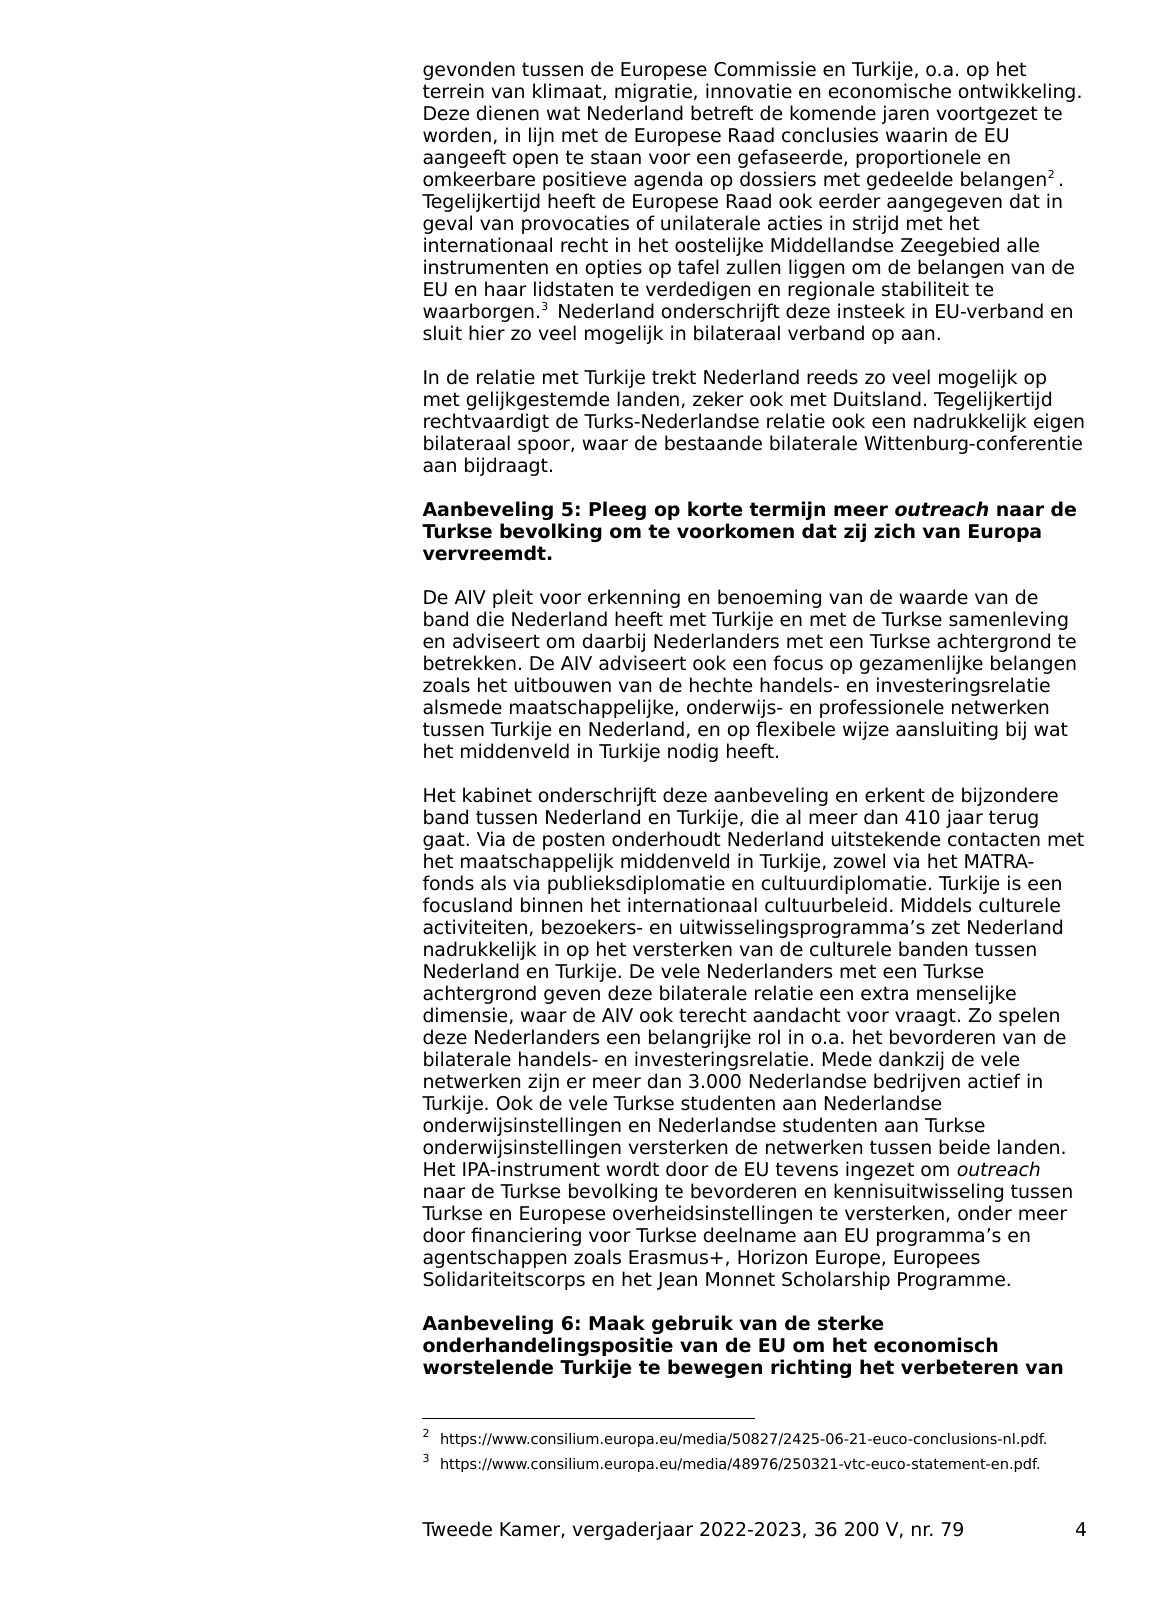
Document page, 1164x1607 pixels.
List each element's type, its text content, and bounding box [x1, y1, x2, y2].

text https://www.consilium.europa.eu/media/50827/2425-06-21-euco-conclusions-nl.pdf. [422, 1427, 1087, 1449]
text In de relatie met Turkije trekt Nederland reeds zo veel mogelijk op met gelijkgestemde landen, zeker ook met Duitsland. Tegelijkertijd rechtvaardigt de Turks-Nederlandse relatie ook een nadrukkelijk eigen bilateraal spoor, waar de bestaande bilaterale Wittenburg-conferentie aan bijdraagt. [422, 367, 1087, 477]
text Aanbeveling 6: Maak gebruik van de sterke onderhandelingspositie van de EU om het economisch worstelende Turkije te bewegen richting het verbeteren van [422, 1313, 1087, 1379]
text Het kabinet onderschrijft deze aanbeveling en erkent de bijzondere band tussen Nederland en Turkije, die al meer dan 410 jaar terug gaat. Via de posten onderhoudt Nederland uitstekende contacten met het maatschappelijk middenveld in Turkije, zowel via het MATRA-fonds als via publieksdiplomatie en cultuurdiplomatie. Turkije is een focusland binnen het internationaal cultuurbeleid. Middels culturele activiteiten, bezoekers- en uitwisselingsprogramma’s zet Nederland nadrukkelijk in op het versterken van de culturele banden tussen Nederland en Turkije. De vele Nederlanders met een Turkse achtergrond geven deze bilaterale relatie een extra menselijke dimensie, waar de AIV ook terecht aandacht voor vraagt. Zo spelen deze Nederlanders een belangrijke rol in o.a. het bevorderen van de bilaterale handels- en investeringsrelatie. Mede dankzij de vele netwerken zijn er meer dan 3.000 Nederlandse bedrijven actief in Turkije. Ook de vele Turkse studenten aan Nederlandse onderwijsinstellingen en Nederlandse studenten aan Turkse onderwijsinstellingen versterken de netwerken tussen beide landen. Het IPA-instrument wordt door de EU tevens ingezet om outreach naar de Turkse bevolking te bevorderen en kennisuitwisseling tussen Turkse en Europese overheidsinstellingen te versterken, onder meer door financiering voor Turkse deelname aan EU programma’s en agentschappen zoals Erasmus+, Horizon Europe, Europees Solidariteitscorps en het Jean Monnet Scholarship Programme. [422, 785, 1087, 1291]
text De AIV pleit voor erkenning en benoeming van de waarde van de band die Nederland heeft met Turkije en met de Turkse samenleving en adviseert om daarbij Nederlanders met een Turkse achtergrond te betrekken. De AIV adviseert ook een focus op gezamenlijke belangen zoals het uitbouwen van de hechte handels- en investeringsrelatie alsmede maatschappelijke, onderwijs- en professionele netwerken tussen Turkije en Nederland, en op flexibele wijze aansluiting bij wat het middenveld in Turkije nodig heeft. [422, 587, 1087, 763]
text https://www.consilium.europa.eu/media/48976/250321-vtc-euco-statement-en.pdf. [422, 1452, 1087, 1474]
text Aanbeveling 5: Pleeg op korte termijn meer outreach naar de Turkse bevolking om te voorkomen dat zij zich van Europa vervreemdt. [422, 499, 1087, 565]
text gevonden tussen de Europese Commissie en Turkije, o.a. op het terrein van klimaat, migratie, innovatie en economische ontwikkeling. Deze dienen wat Nederland betreft de komende jaren voortgezet te worden, in lijn met de Europese Raad conclusies waarin de EU aangeeft open te staan voor een gefaseerde, proportionele en omkeerbare positieve agenda op dossiers met gedeelde belangen. Tegelijkertijd heeft de Europese Raad ook eerder aangegeven dat in geval van provocaties of unilaterale acties in strijd met het internationaal recht in het oostelijke Middellandse Zeegebied alle instrumenten en opties op tafel zullen liggen om de belangen van de EU en haar lidstaten te verdedigen en regionale stabiliteit te waarborgen. Nederland onderschrijft deze insteek in EU-verband en sluit hier zo veel mogelijk in bilateraal verband op aan. [422, 59, 1087, 345]
